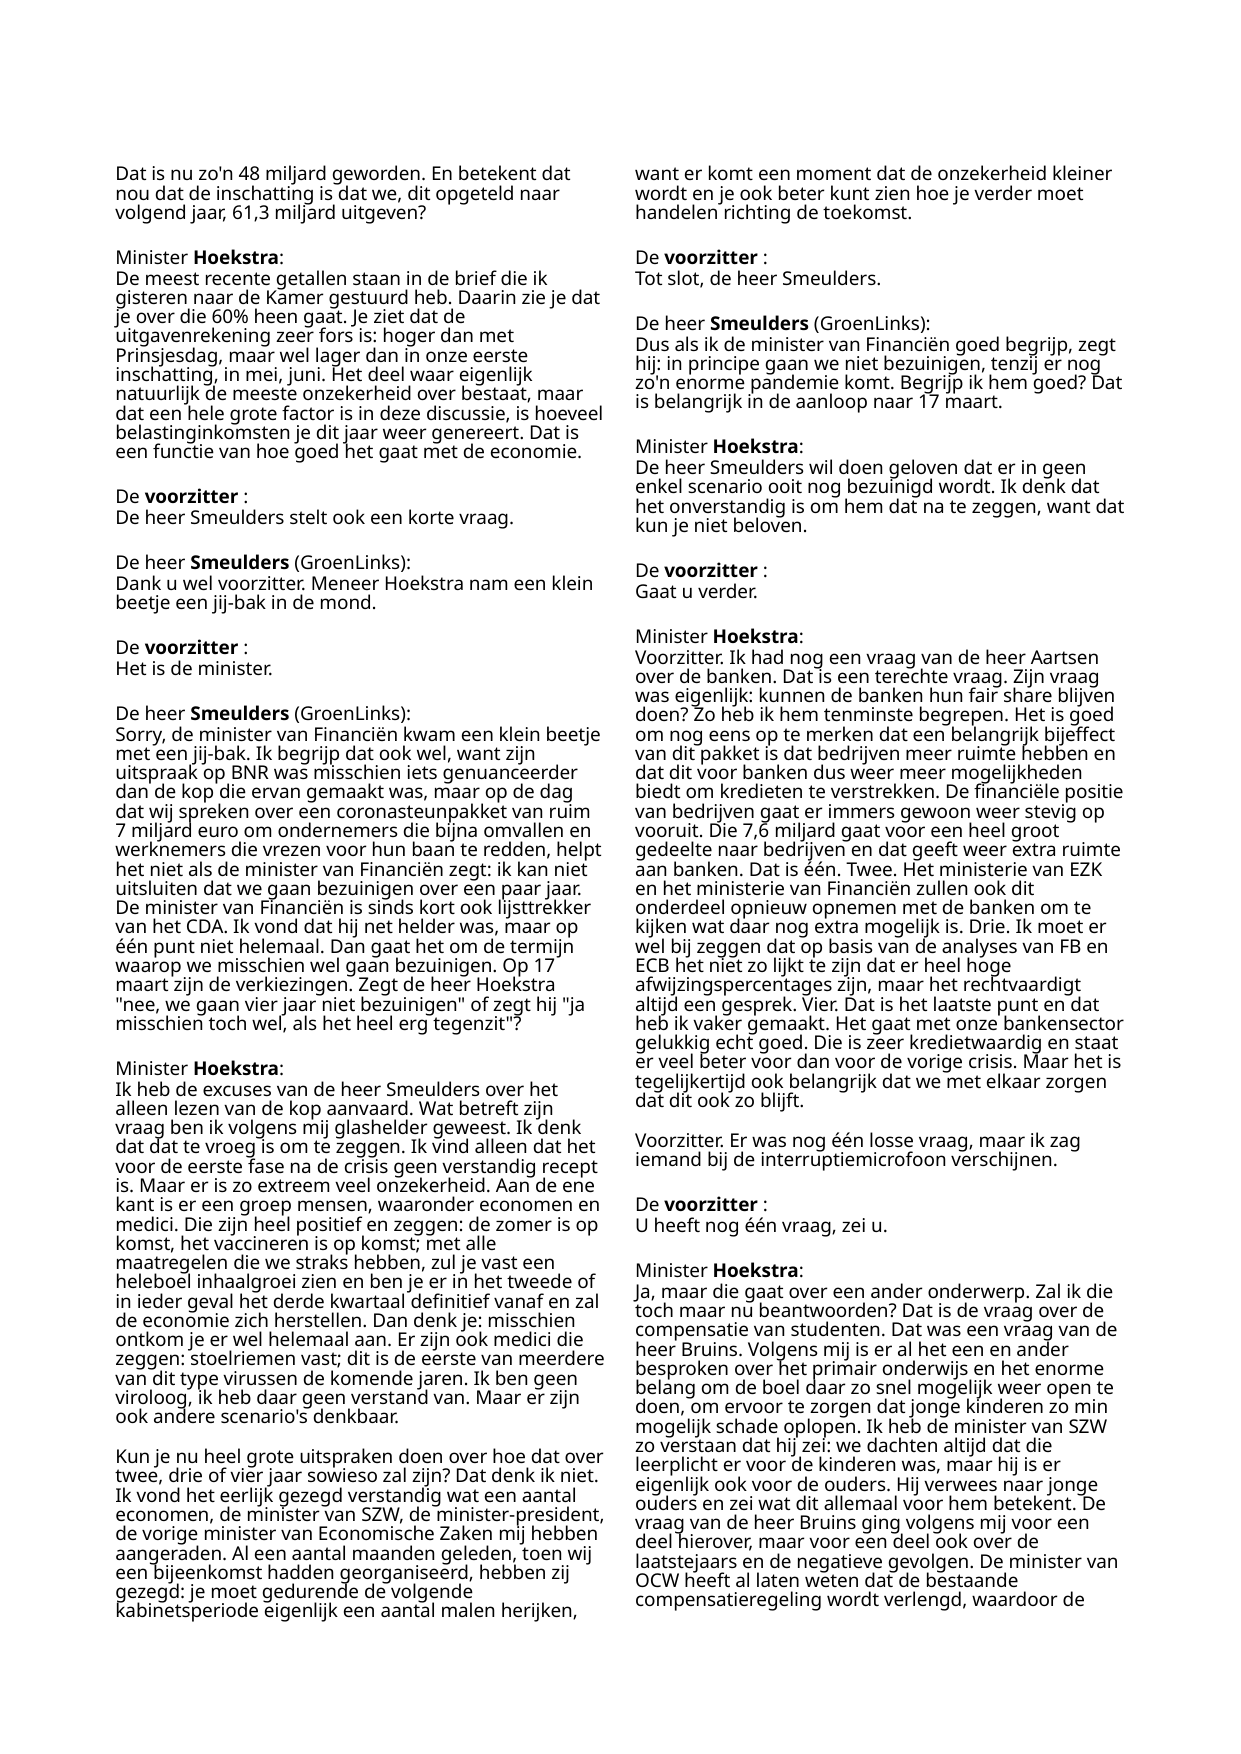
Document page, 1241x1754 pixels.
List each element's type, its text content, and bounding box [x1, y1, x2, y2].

text Sorry, de minister van Financiën kwam een klein beetje met een jij-bak. Ik begrijp dat ook wel, want zijn uitspraak op BNR was misschien iets genuanceerder dan de kop die ervan gemaakt was, maar op de dag dat wij spreken over een coronasteunpakket van ruim 7 miljard euro om ondernemers die bijna omvallen en werknemers die vrezen voor hun baan te redden, helpt het niet als de minister van Financiën zegt: ik kan niet uitsluiten dat we gaan bezuinigen over een paar jaar. De minister van Financiën is sinds kort ook lijsttrekker van het CDA. Ik vond dat hij net helder was, maar op één punt niet helemaal. Dan gaat het om de termijn waarop we misschien wel gaan bezuinigen. Op 17 maart zijn de verkiezingen. Zegt de heer Hoekstra "nee, we gaan vier jaar niet bezuinigen" of zegt hij "ja misschien toch wel, als het heel erg tegenzit"? [115, 726, 605, 1034]
text Dus als ik de minister van Financiën goed begrijp, zegt hij: in principe gaan we niet bezuinigen, tenzij er nog zo'n enorme pandemie komt. Begrijp ik hem goed? Dat is belangrijk in de aanloop naar 17 maart. [635, 336, 1125, 413]
text want er komt een moment dat de onzekerheid kleiner wordt en je ook beter kunt zien hoe je verder moet handelen richting de toekomst. [635, 165, 1125, 223]
text Gaat u verder. [635, 583, 1125, 602]
text De voorzitter : [635, 1191, 1125, 1217]
text Ja, maar die gaat over een ander onderwerp. Zal ik die toch maar nu beantwoorden? Dat is de vraag over de compensatie van studenten. Dat was een vraag van de heer Bruins. Volgens mij is er al het een en ander besproken over het primair onderwijs en het enorme belang om de boel daar zo snel mogelijk weer open te doen, om ervoor te zorgen dat jonge kinderen zo min mogelijk schade oplopen. Ik heb de minister van SZW zo verstaan dat hij zei: we dachten altijd dat die leerplicht er voor de kinderen was, maar hij is er eigenlijk ook voor de ouders. Hij verwees naar jonge ouders en zei wat dit allemaal voor hem betekent. De vraag van de heer Bruins ging volgens mij voor een deel hierover, maar voor een deel ook over de laatstejaars en de negatieve gevolgen. De minister van OCW heeft al laten weten dat de bestaande compensatieregeling wordt verlengd, waardoor de [635, 1283, 1125, 1610]
text De voorzitter : [115, 483, 605, 509]
text De heer Smeulders (GroenLinks): [115, 549, 605, 575]
text De heer Smeulders (GroenLinks): [115, 700, 605, 726]
text U heeft nog één vraag, zei u. [635, 1217, 1125, 1236]
text Het is de minister. [115, 660, 605, 679]
text Minister Hoekstra: [635, 433, 1125, 459]
text Tot slot, de heer Smeulders. [635, 270, 1125, 289]
text De voorzitter : [635, 244, 1125, 270]
text Dank u wel voorzitter. Meneer Hoekstra nam een klein beetje een jij-bak in de mond. [115, 575, 605, 613]
text Minister Hoekstra: [115, 244, 605, 270]
text Minister Hoekstra: [115, 1055, 605, 1081]
text De meest recente getallen staan in de brief die ik gisteren naar de Kamer gestuurd heb. Daarin zie je dat je over die 60% heen gaat. Je ziet dat de uitgavenrekening zeer fors is: hoger dan met Prinsjesdag, maar wel lager dan in onze eerste inschatting, in mei, juni. Het deel waar eigenlijk natuurlijk de meeste onzekerheid over bestaat, maar dat een hele grote factor is in deze discussie, is hoeveel belastinginkomsten je dit jaar weer genereert. Dat is een functie van hoe goed het gaat met de economie. [115, 270, 605, 462]
text Minister Hoekstra: [635, 1257, 1125, 1283]
text De voorzitter : [635, 557, 1125, 583]
text De heer Smeulders (GroenLinks): [635, 310, 1125, 336]
text Minister Hoekstra: [635, 623, 1125, 649]
text Voorzitter. Er was nog één losse vraag, maar ik zag iemand bij de interruptiemicrofoon verschijnen. [635, 1132, 1125, 1170]
text Dat is nu zo'n 48 miljard geworden. En betekent dat nou dat de inschatting is dat we, dit opgeteld naar volgend jaar, 61,3 miljard uitgeven? [115, 165, 605, 223]
text De heer Smeulders stelt ook een korte vraag. [115, 509, 605, 528]
text Ik heb de excuses van de heer Smeulders over het alleen lezen van de kop aanvaard. Wat betreft zijn vraag ben ik volgens mij glashelder geweest. Ik denk dat dat te vroeg is om te zeggen. Ik vind alleen dat het voor de eerste fase na de crisis geen verstandig recept is. Maar er is zo extreem veel onzekerheid. Aan de ene kant is er een groep mensen, waaronder economen en medici. Die zijn heel positief en zeggen: de zomer is op komst, het vaccineren is op komst; met alle maatregelen die we straks hebben, zul je vast een heleboel inhaalgroei zien en ben je er in het tweede of in ieder geval het derde kwartaal definitief vanaf en zal de economie zich herstellen. Dan denk je: misschien ontkom je er wel helemaal aan. Er zijn ook medici die zeggen: stoelriemen vast; dit is de eerste van meerdere van dit type virussen de komende jaren. Ik ben geen viroloog, ik heb daar geen verstand van. Maar er zijn ook andere scenario's denkbaar. [115, 1081, 605, 1427]
text De heer Smeulders wil doen geloven dat er in geen enkel scenario ooit nog bezuinigd wordt. Ik denk dat het onverstandig is om hem dat na te zeggen, want dat kun je niet beloven. [635, 459, 1125, 536]
text Voorzitter. Ik had nog een vraag van de heer Aartsen over de banken. Dat is een terechte vraag. Zijn vraag was eigenlijk: kunnen de banken hun fair share blijven doen? Zo heb ik hem tenminste begrepen. Het is goed om nog eens op te merken dat een belangrijk bijeffect van dit pakket is dat bedrijven meer ruimte hebben en dat dit voor banken dus weer meer mogelijkheden biedt om kredieten te verstrekken. De financiële positie van bedrijven gaat er immers gewoon weer stevig op vooruit. Die 7,6 miljard gaat voor een heel groot gedeelte naar bedrijven en dat geeft weer extra ruimte aan banken. Dat is één. Twee. Het ministerie van EZK en het ministerie van Financiën zullen ook dit onderdeel opnieuw opnemen met de banken om te kijken wat daar nog extra mogelijk is. Drie. Ik moet er wel bij zeggen dat op basis van de analyses van FB en ECB het niet zo lijkt te zijn dat er heel hoge afwijzingspercentages zijn, maar het rechtvaardigt altijd een gesprek. Vier. Dat is het laatste punt en dat heb ik vaker gemaakt. Het gaat met onze bankensector gelukkig echt goed. Die is zeer kredietwaardig en staat er veel beter voor dan voor de vorige crisis. Maar het is tegelijkertijd ook belangrijk dat we met elkaar zorgen dat dit ook zo blijft. [635, 649, 1125, 1111]
text De voorzitter : [115, 634, 605, 660]
text Kun je nu heel grote uitspraken doen over hoe dat over twee, drie of vier jaar sowieso zal zijn? Dat denk ik niet. Ik vond het eerlijk gezegd verstandig wat een aantal economen, de minister van SZW, de minister-president, de vorige minister van Economische Zaken mij hebben aangeraden. Al een aantal maanden geleden, toen wij een bijeenkomst hadden georganiseerd, hebben zij gezegd: je moet gedurende de volgende kabinetsperiode eigenlijk een aantal malen herijken, [115, 1448, 605, 1622]
